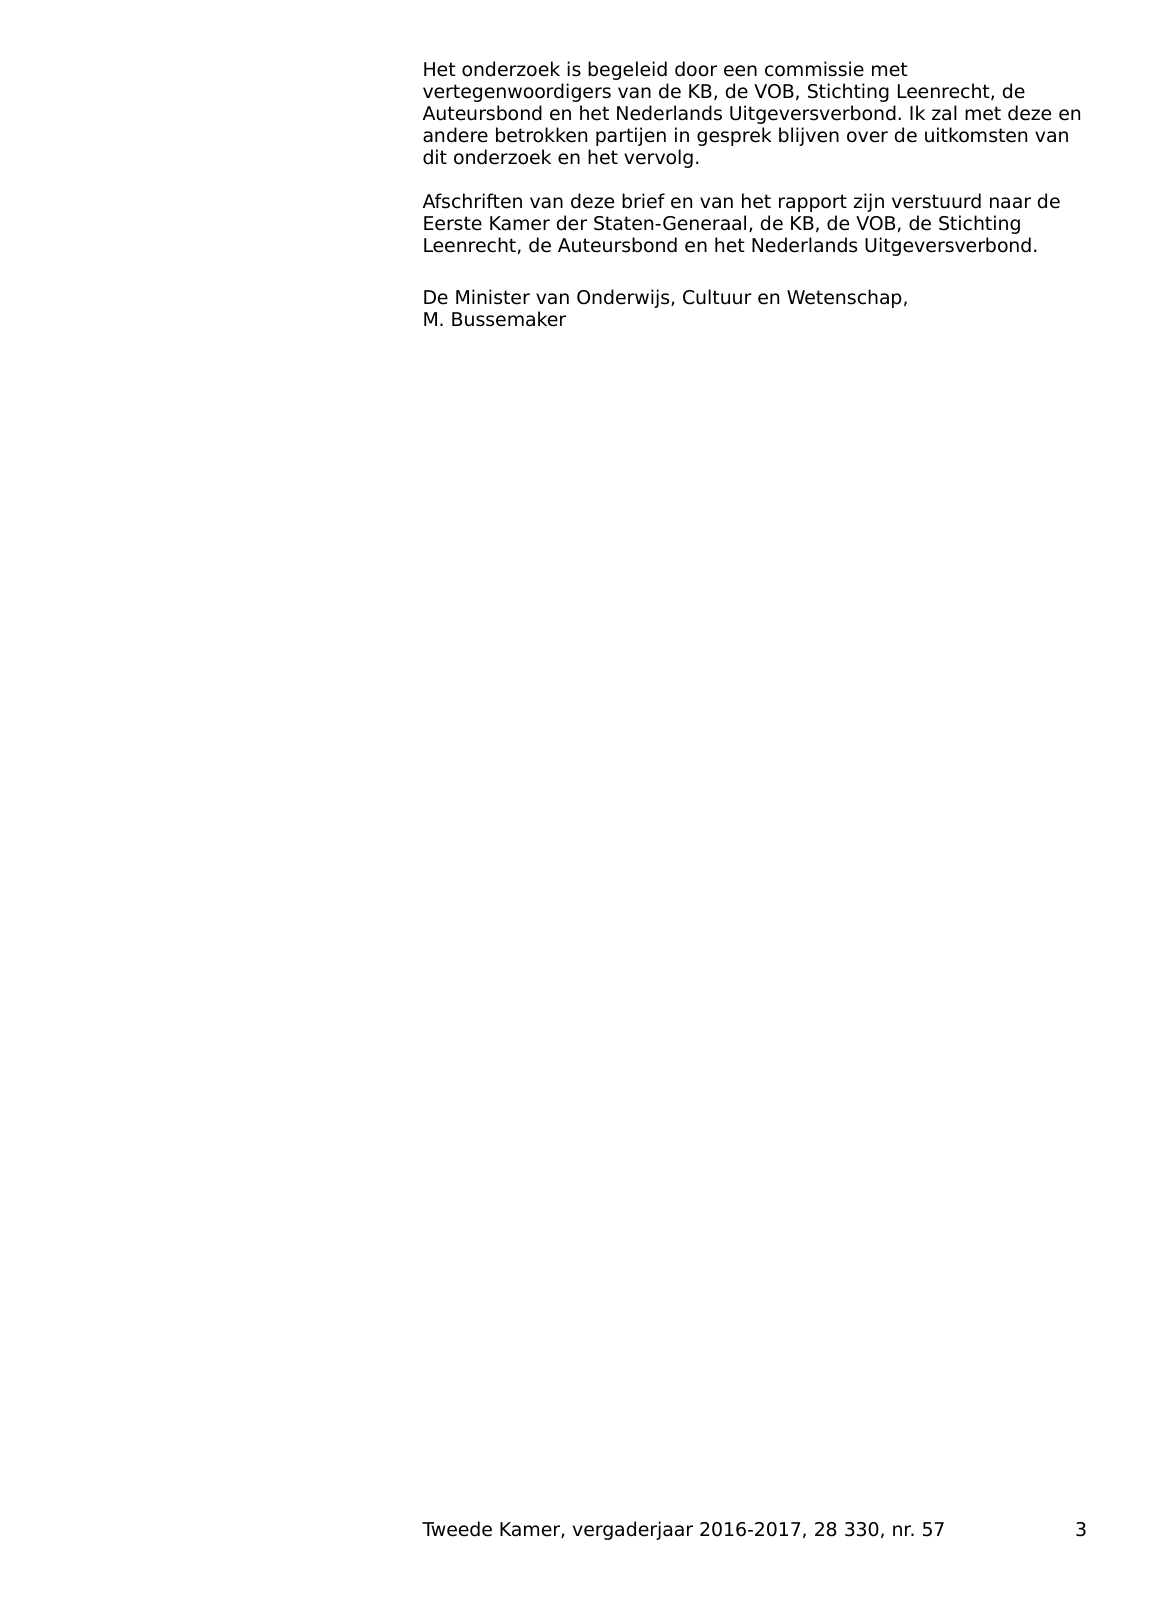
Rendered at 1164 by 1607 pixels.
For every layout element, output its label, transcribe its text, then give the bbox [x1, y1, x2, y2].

text De Minister van Onderwijs, Cultuur en Wetenschap, M. Bussemaker [422, 287, 1087, 331]
text Het onderzoek is begeleid door een commissie met vertegenwoordigers van de KB, de VOB, Stichting Leenrecht, de Auteursbond en het Nederlands Uitgeversverbond. Ik zal met deze en andere betrokken partijen in gesprek blijven over de uitkomsten van dit onderzoek en het vervolg. [422, 59, 1087, 169]
text Afschriften van deze brief en van het rapport zijn verstuurd naar de Eerste Kamer der Staten-Generaal, de KB, de VOB, de Stichting Leenrecht, de Auteursbond en het Nederlands Uitgeversverbond. [422, 191, 1087, 257]
